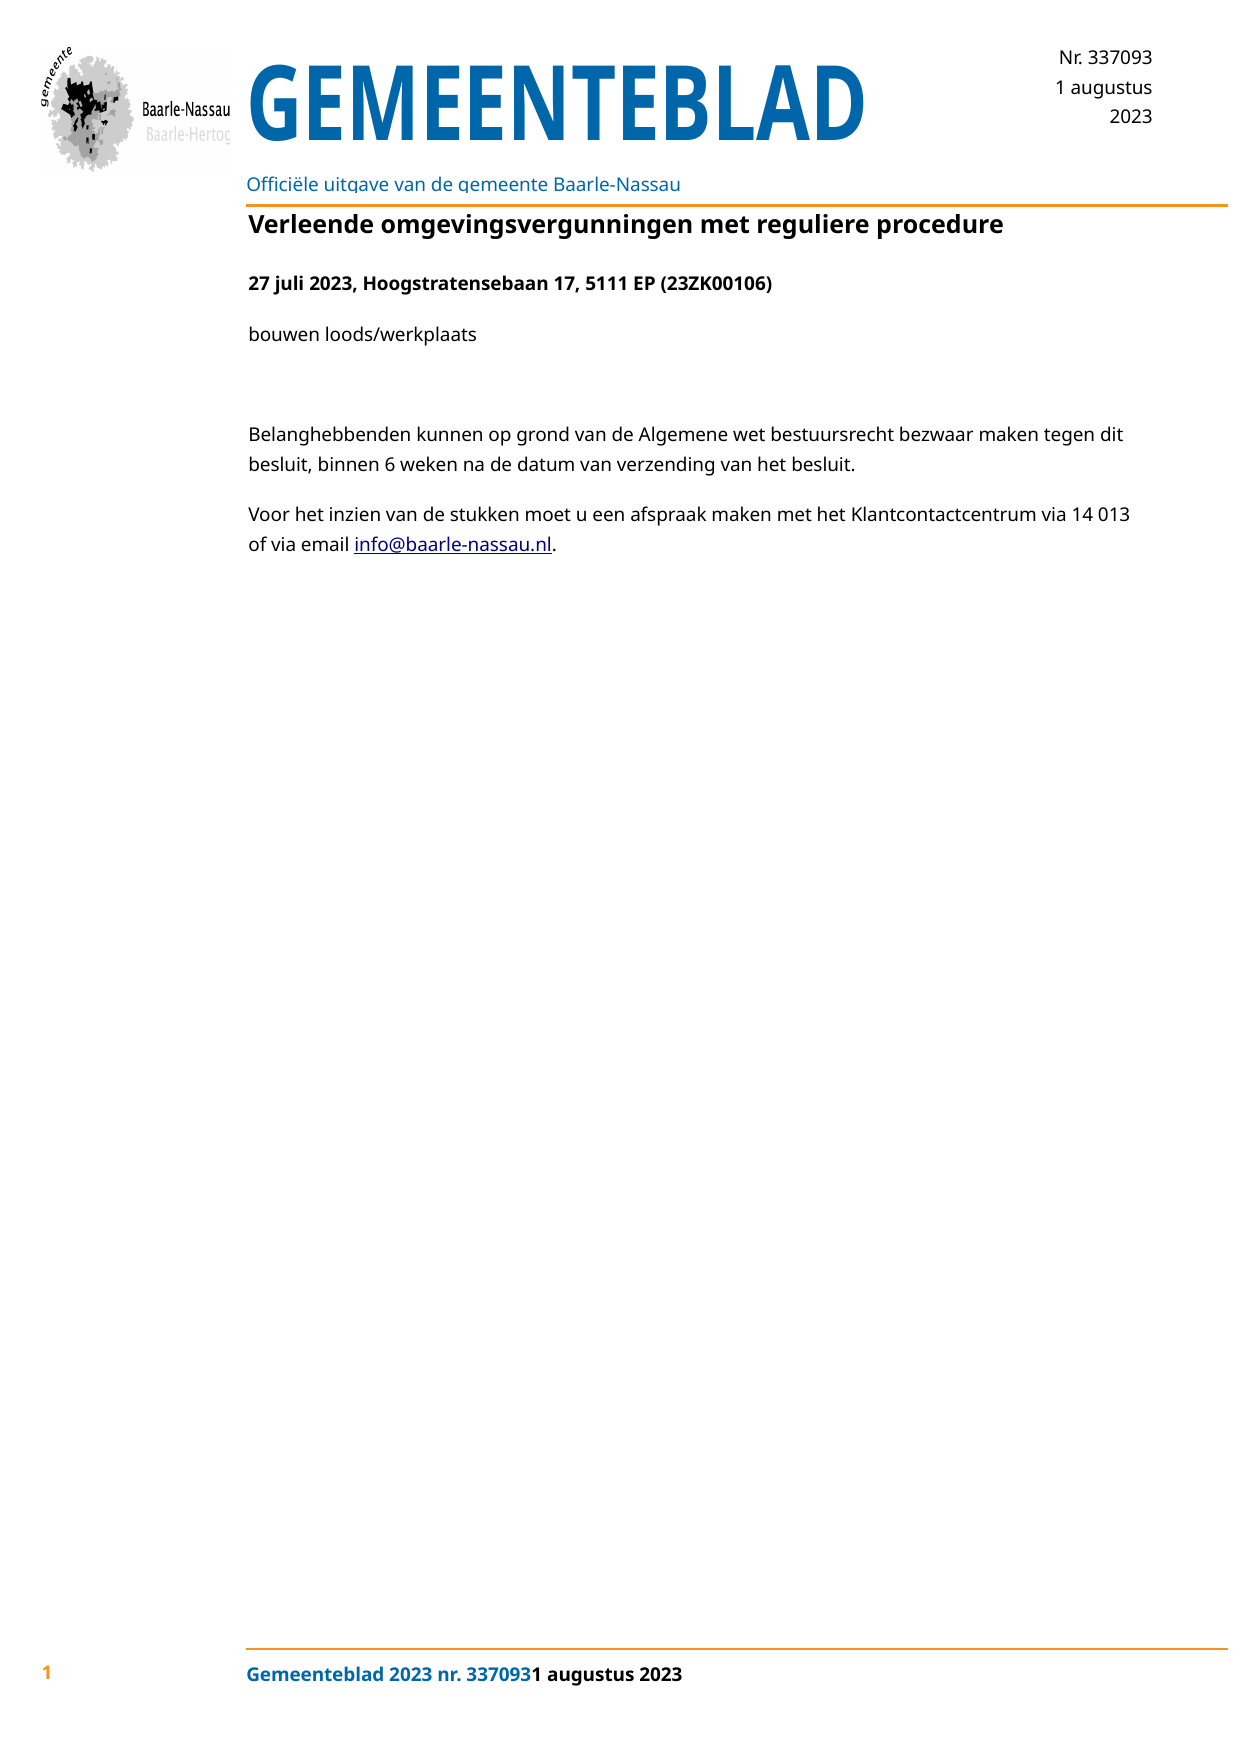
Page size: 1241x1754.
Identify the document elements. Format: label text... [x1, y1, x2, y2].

text Belanghebbenden kunnen op grond van de Algemene wet bestuursrecht bezwaar maken tegen dit besluit, binnen 6 weken na de datum van verzending van het besluit. [248, 422, 1152, 477]
text bouwen loods/werkplaats [248, 321, 1152, 346]
picture [41, 47, 231, 172]
text Verleende omgevingsvergunningen met reguliere procedure [248, 207, 1152, 241]
text 27 juli 2023, Hoogstratensebaan 17, 5111 EP (23ZK00106) [248, 270, 1152, 296]
text Voor het inzien van de stukken moet u een afspraak maken met het Klantcontactcentrum via 14 013 of via email info@baarle-nassau.nl. [248, 502, 1152, 557]
